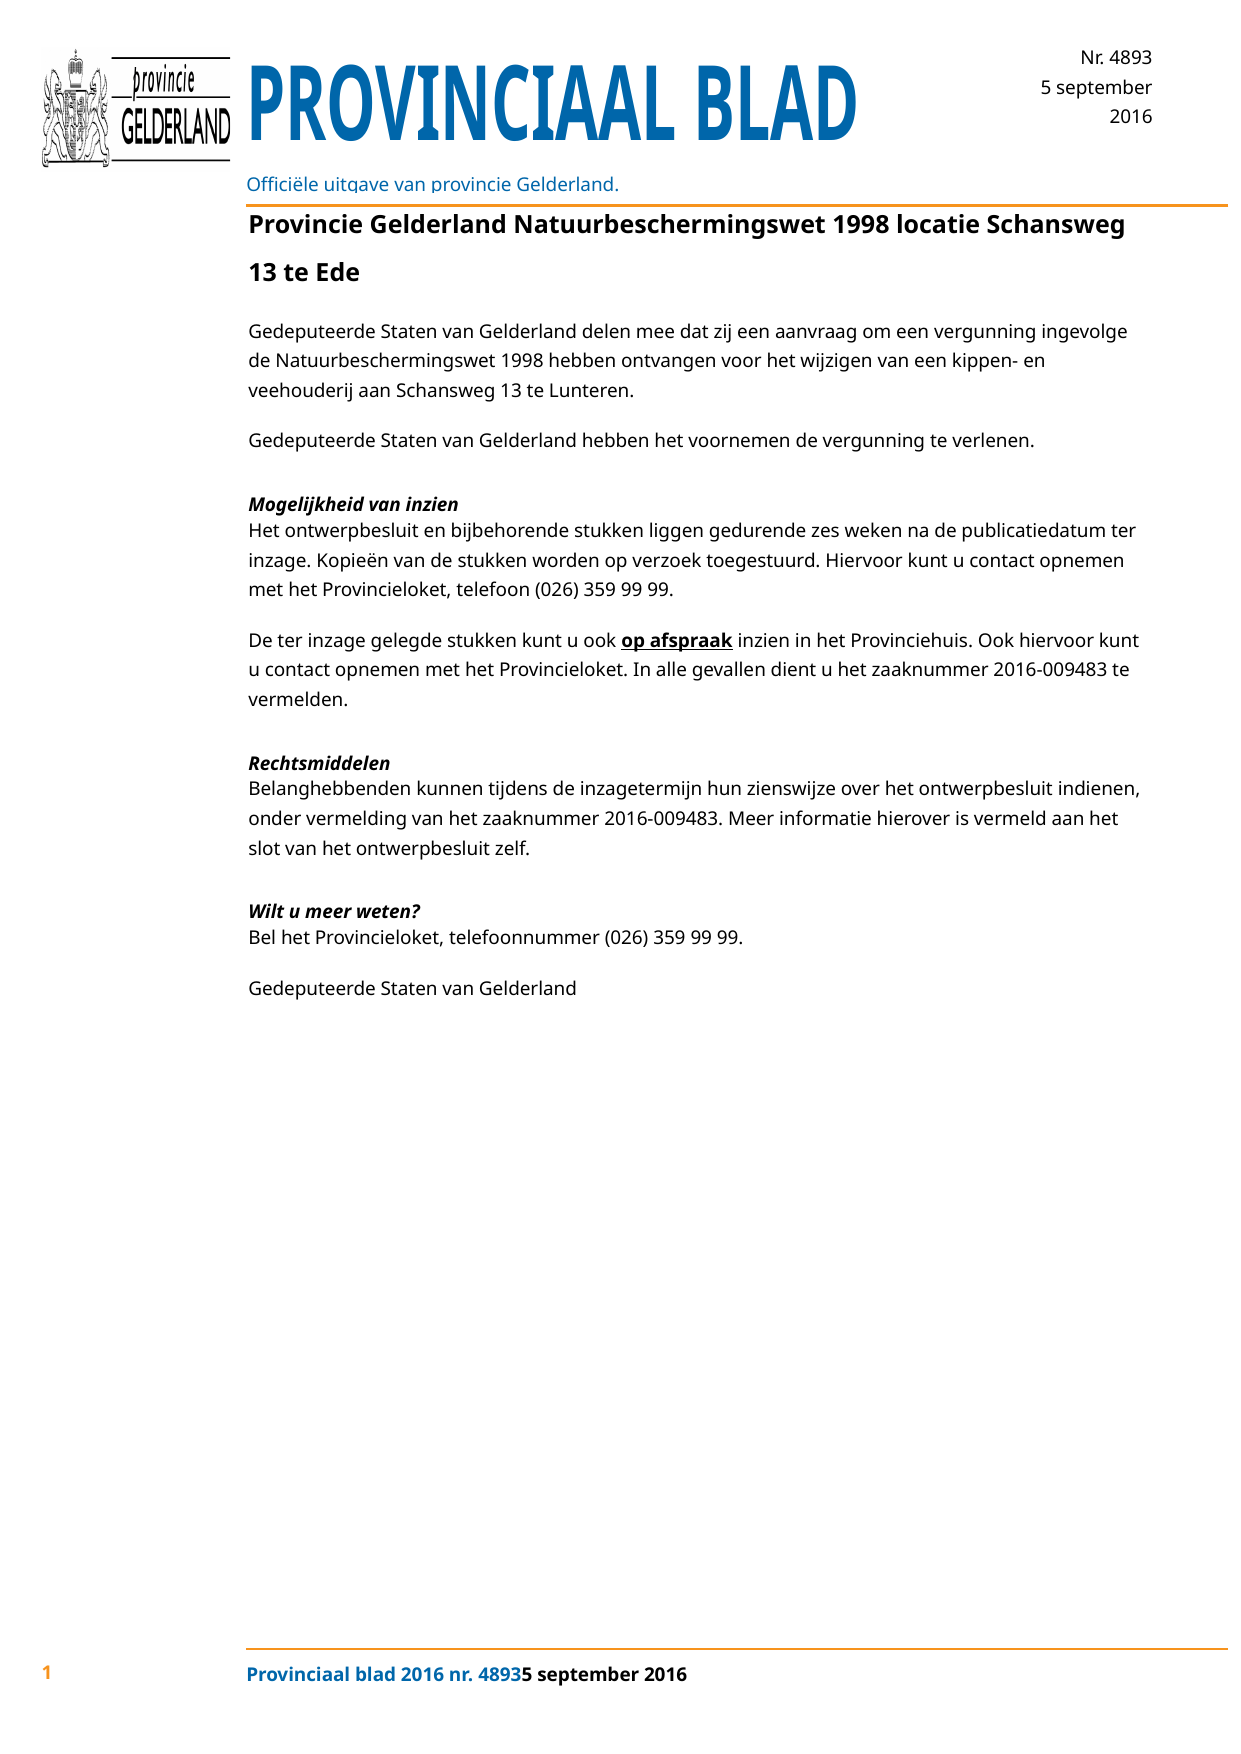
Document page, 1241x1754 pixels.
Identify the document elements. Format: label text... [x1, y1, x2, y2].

text Gedeputeerde Staten van Gelderland [248, 975, 1152, 1001]
text Bel het Provincieloket, telefoonnummer (026) 359 99 99. [248, 924, 1152, 950]
picture [41, 47, 231, 172]
text Rechtsmiddelen [248, 750, 1152, 776]
text Belanghebbenden kunnen tijdens de inzagetermijn hun zienswijze over het ontwerpbesluit indienen, onder vermelding van het zaaknummer 2016-009483. Meer informatie hierover is vermeld aan het slot van het ontwerpbesluit zelf. [248, 776, 1152, 861]
text Gedeputeerde Staten van Gelderland hebben het voornemen de vergunning te verlenen. [248, 427, 1152, 453]
text Mogelijkheid van inzien [248, 491, 1152, 517]
text De ter inzage gelegde stukken kunt u ook op afspraak inzien in het Provinciehuis. Ook hiervoor kunt u contact opnemen met het Provincieloket. In alle gevallen dient u het zaaknummer 2016-009483 te vermelden. [248, 627, 1152, 712]
text Gedeputeerde Staten van Gelderland delen mee dat zij een aanvraag om een vergunning ingevolge de Natuurbeschermingswet 1998 hebben ontvangen voor het wijzigen van een kippen- en veehouderij aan Schansweg 13 te Lunteren. [248, 318, 1152, 403]
text Provincie Gelderland Natuurbeschermingswet 1998 locatie Schansweg 13 te Ede [248, 207, 1152, 288]
text Wilt u meer weten? [248, 899, 1152, 924]
text Het ontwerpbesluit en bijbehorende stukken liggen gedurende zes weken na de publicatiedatum ter inzage. Kopieën van de stukken worden op verzoek toegestuurd. Hiervoor kunt u contact opnemen met het Provincieloket, telefoon (026) 359 99 99. [248, 517, 1152, 602]
